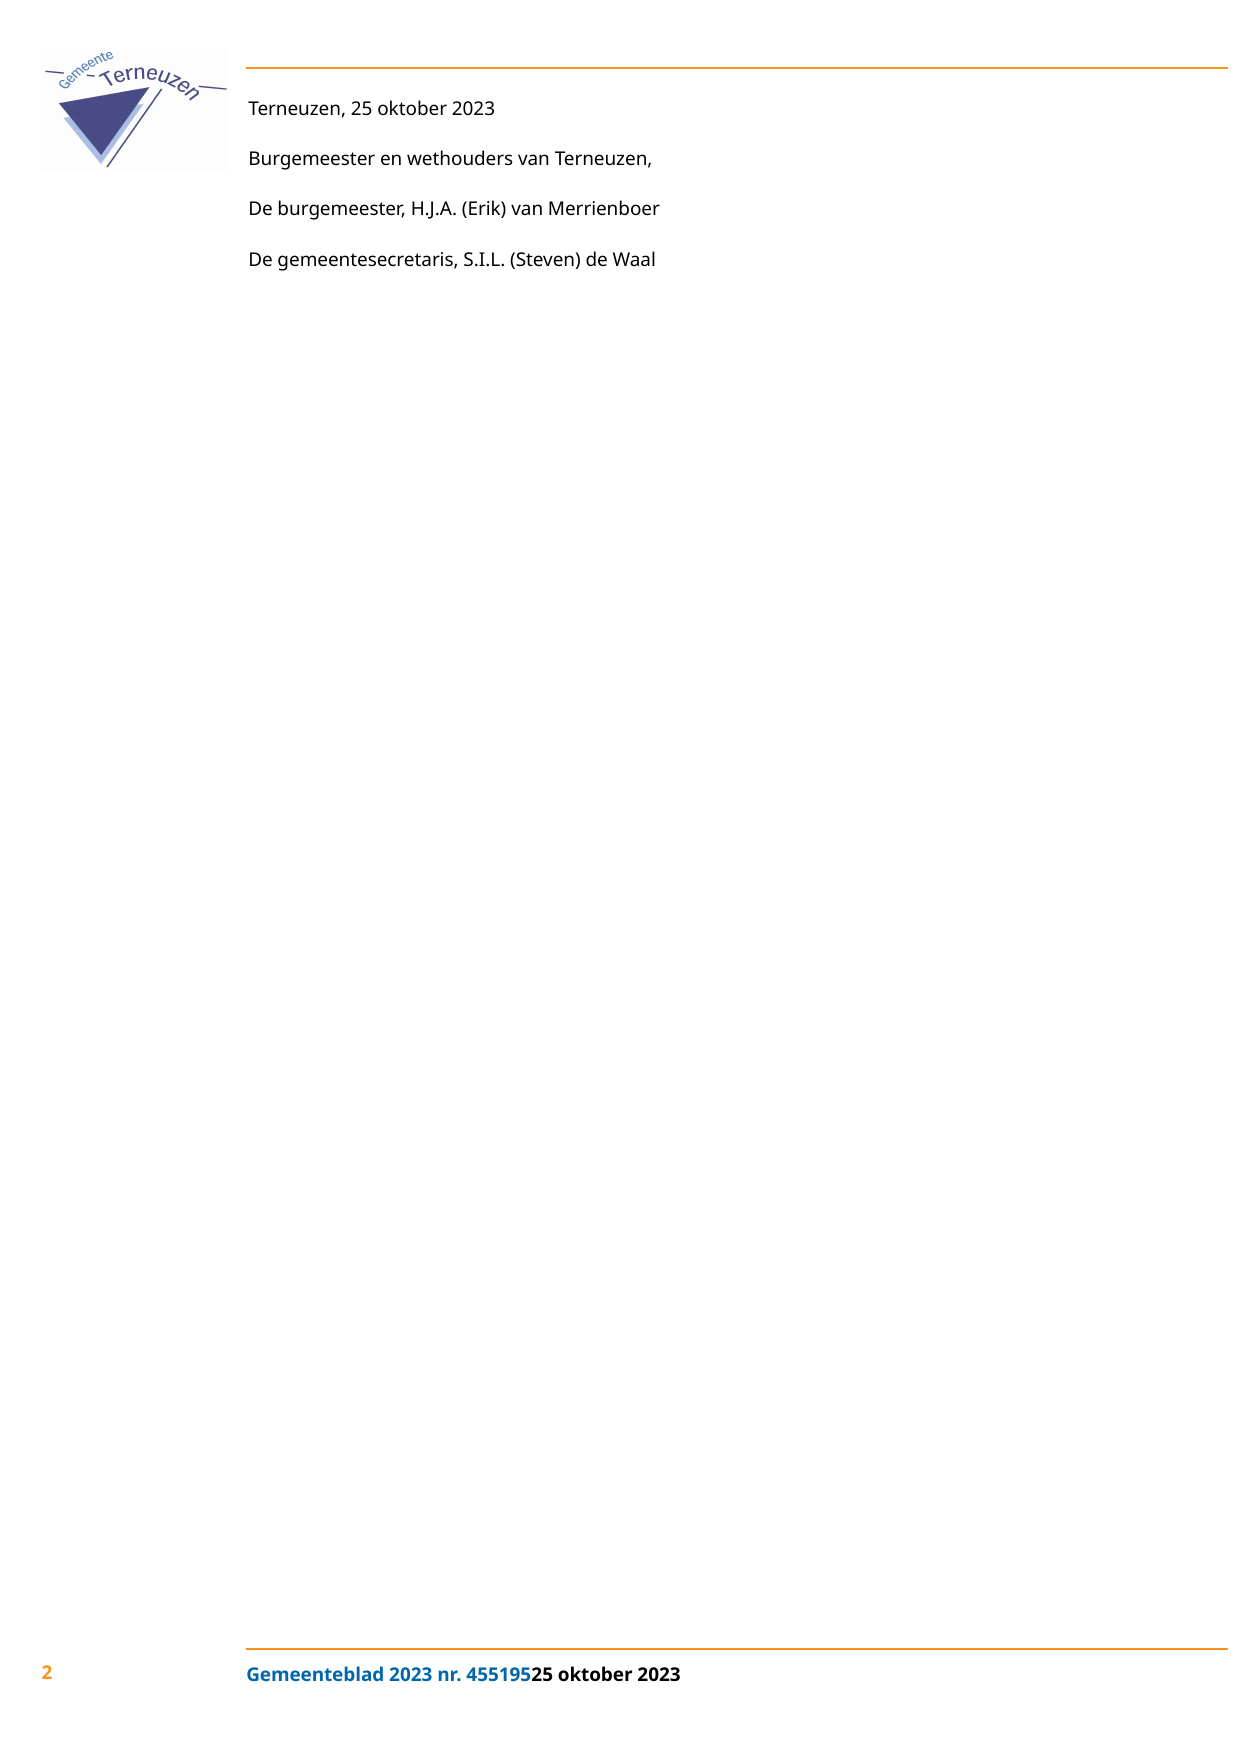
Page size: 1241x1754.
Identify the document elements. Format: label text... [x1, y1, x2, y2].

picture [41, 47, 231, 172]
text Burgemeester en wethouders van Terneuzen, [248, 145, 1152, 171]
text De gemeentesecretaris, S.I.L. (Steven) de Waal [248, 246, 1152, 272]
text De burgemeester, H.J.A. (Erik) van Merrienboer [248, 196, 1152, 221]
text Terneuzen, 25 oktober 2023 [248, 95, 1152, 121]
